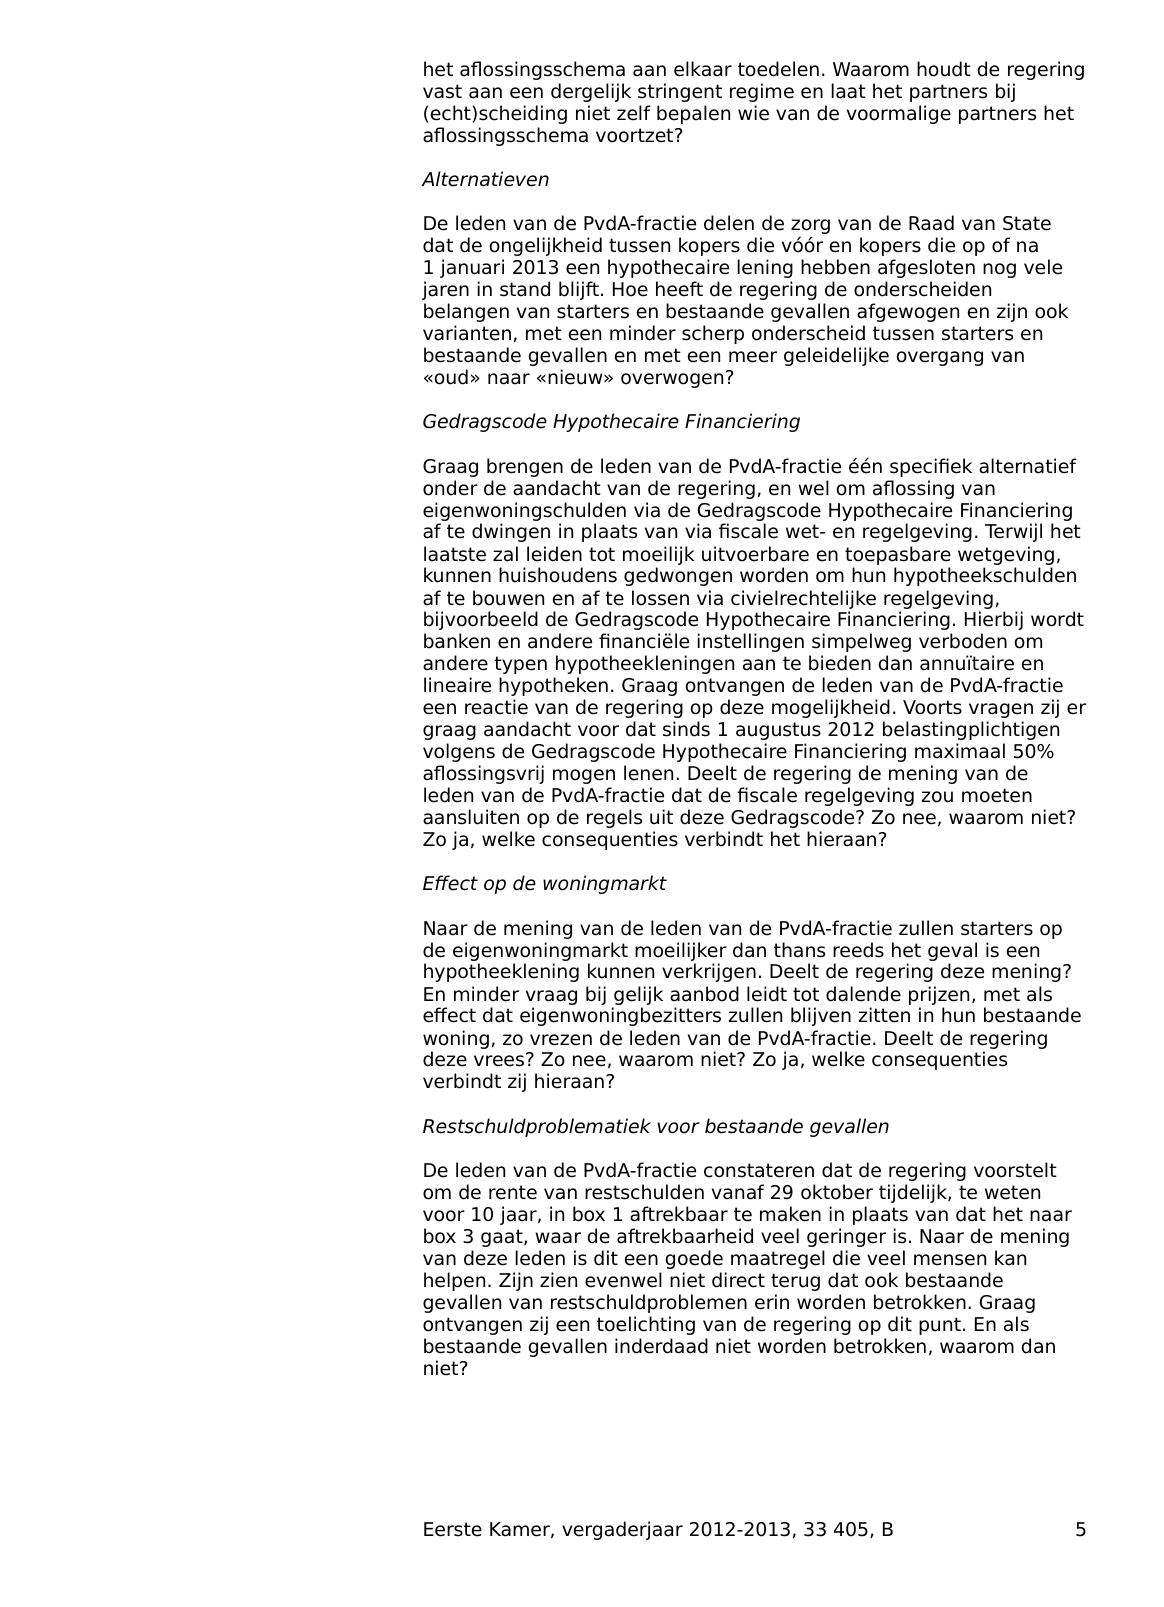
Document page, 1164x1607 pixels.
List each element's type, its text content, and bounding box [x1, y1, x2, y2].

text Graag brengen de leden van de PvdA-fractie één specifiek alternatief onder de aandacht van de regering, en wel om aflossing van eigenwoningschulden via de Gedragscode Hypothecaire Financiering af te dwingen in plaats van via fiscale wet- en regelgeving. Terwijl het laatste zal leiden tot moeilijk uitvoerbare en toepasbare wetgeving, kunnen huishoudens gedwongen worden om hun hypotheekschulden af te bouwen en af te lossen via civielrechtelijke regelgeving, bijvoorbeeld de Gedragscode Hypothecaire Financiering. Hierbij wordt banken en andere financiële instellingen simpelweg verboden om andere typen hypotheekleningen aan te bieden dan annuïtaire en lineaire hypotheken. Graag ontvangen de leden van de PvdA-fractie een reactie van de regering op deze mogelijkheid. Voorts vragen zij er graag aandacht voor dat sinds 1 augustus 2012 belastingplichtigen volgens de Gedragscode Hypothecaire Financiering maximaal 50% aflossingsvrij mogen lenen. Deelt de regering de mening van de leden van de PvdA-fractie dat de fiscale regelgeving zou moeten aansluiten op de regels uit deze Gedragscode? Zo nee, waarom niet? Zo ja, welke consequenties verbindt het hieraan? [422, 456, 1087, 851]
text De leden van de PvdA-fractie constateren dat de regering voorstelt om de rente van restschulden vanaf 29 oktober tijdelijk, te weten voor 10 jaar, in box 1 aftrekbaar te maken in plaats van dat het naar box 3 gaat, waar de aftrekbaarheid veel geringer is. Naar de mening van deze leden is dit een goede maatregel die veel mensen kan helpen. Zijn zien evenwel niet direct terug dat ook bestaande gevallen van restschuldproblemen erin worden betrokken. Graag ontvangen zij een toelichting van de regering op dit punt. En als bestaande gevallen inderdaad niet worden betrokken, waarom dan niet? [422, 1160, 1087, 1379]
text het aflossingsschema aan elkaar toedelen. Waarom houdt de regering vast aan een dergelijk stringent regime en laat het partners bij (echt)scheiding niet zelf bepalen wie van de voormalige partners het aflossingsschema voortzet? [422, 59, 1087, 147]
subtitle Restschuldproblematiek voor bestaande gevallen [422, 1116, 1087, 1137]
subtitle Gedragscode Hypothecaire Financiering [422, 411, 1087, 433]
text De leden van de PvdA-fractie delen de zorg van de Raad van State dat de ongelijkheid tussen kopers die vóór en kopers die op of na 1 januari 2013 een hypothecaire lening hebben afgesloten nog vele jaren in stand blijft. Hoe heeft de regering de onderscheiden belangen van starters en bestaande gevallen afgewogen en zijn ook varianten, met een minder scherp onderscheid tussen starters en bestaande gevallen en met een meer geleidelijke overgang van «oud» naar «nieuw» overwogen? [422, 213, 1087, 389]
subtitle Alternatieven [422, 169, 1087, 191]
text Naar de mening van de leden van de PvdA-fractie zullen starters op de eigenwoningmarkt moeilijker dan thans reeds het geval is een hypotheeklening kunnen verkrijgen. Deelt de regering deze mening? En minder vraag bij gelijk aanbod leidt tot dalende prijzen, met als effect dat eigenwoningbezitters zullen blijven zitten in hun bestaande woning, zo vrezen de leden van de PvdA-fractie. Deelt de regering deze vrees? Zo nee, waarom niet? Zo ja, welke consequenties verbindt zij hieraan? [422, 917, 1087, 1093]
subtitle Effect op de woningmarkt [422, 873, 1087, 895]
